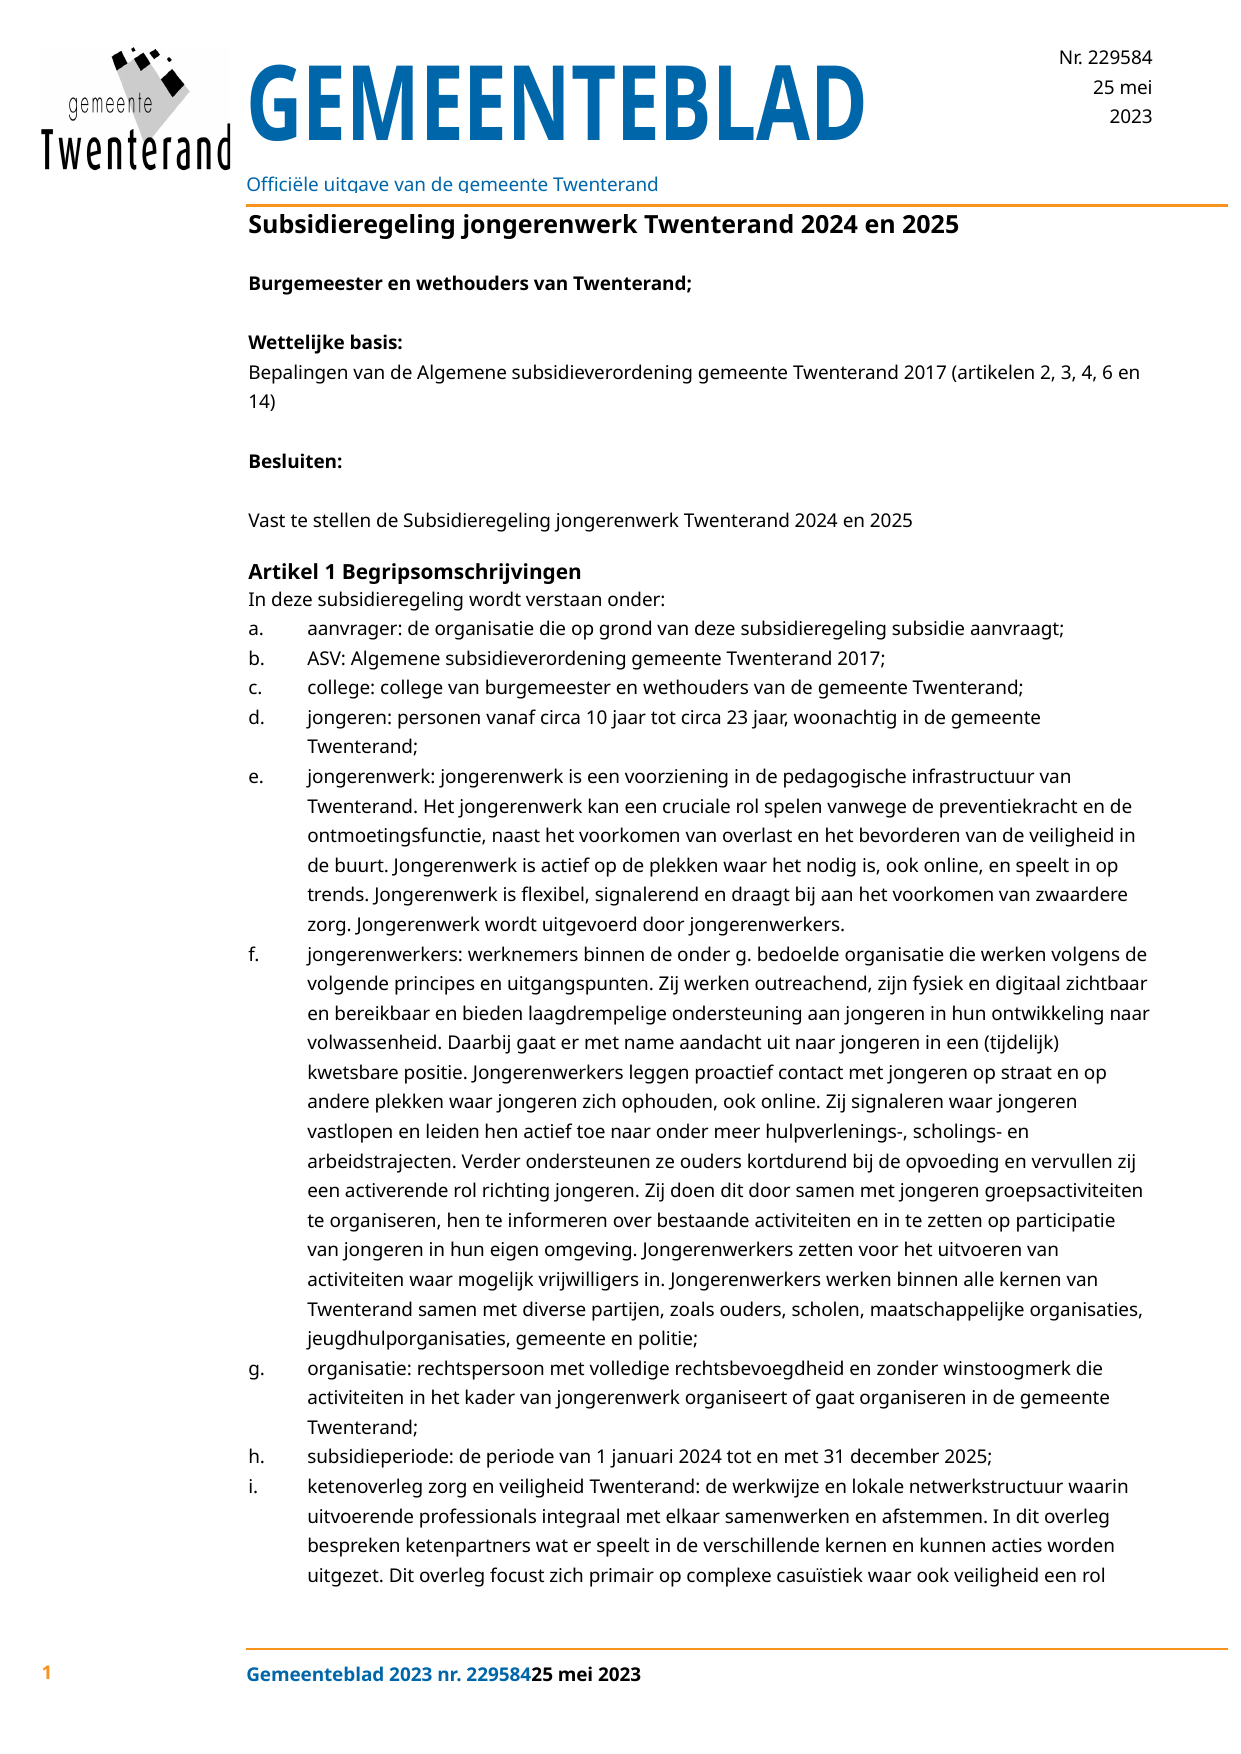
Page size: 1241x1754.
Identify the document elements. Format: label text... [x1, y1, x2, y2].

list aanvrager: de organisatie die op grond van deze subsidieregeling subsidie aanvraagt; [248, 615, 1152, 641]
text Vast te stellen de Subsidieregeling jongerenwerk Twenterand 2024 en 2025 [248, 507, 1152, 533]
text Burgemeester en wethouders van Twenterand; [248, 270, 1152, 296]
list jongerenwerkers: werknemers binnen de onder g. bedoelde organisatie die werken volgens de volgende principes en uitgangspunten. Zij werken outreachend, zijn fysiek en digitaal zichtbaar en bereikbaar en bieden laagdrempelige ondersteuning aan jongeren in hun ontwikkeling naar volwassenheid. Daarbij gaat er met name aandacht uit naar jongeren in een (tijdelijk) kwetsbare positie. Jongerenwerkers leggen proactief contact met jongeren op straat en op andere plekken waar jongeren zich ophouden, ook online. Zij signaleren waar jongeren vastlopen en leiden hen actief toe naar onder meer hulpverlenings-, scholings- en arbeidstrajecten. Verder ondersteunen ze ouders kortdurend bij de opvoeding en vervullen zij een activerende rol richting jongeren. Zij doen dit door samen met jongeren groepsactiviteiten te organiseren, hen te informeren over bestaande activiteiten en in te zetten op participatie van jongeren in hun eigen omgeving. Jongerenwerkers zetten voor het uitvoeren van activiteiten waar mogelijk vrijwilligers in. Jongerenwerkers werken binnen alle kernen van Twenterand samen met diverse partijen, zoals ouders, scholen, maatschappelijke organisaties, jeugdhulporganisaties, gemeente en politie; [248, 941, 1152, 1351]
list ASV: Algemene subsidieverordening gemeente Twenterand 2017; [248, 645, 1152, 671]
text Besluiten: [248, 448, 1152, 473]
text Artikel 1 Begripsomschrijvingen [248, 557, 1152, 586]
text Subsidieregeling jongerenwerk Twenterand 2024 en 2025 [248, 207, 1152, 241]
list jongerenwerk: jongerenwerk is een voorziening in de pedagogische infrastructuur van Twenterand. Het jongerenwerk kan een cruciale rol spelen vanwege de preventiekracht en de ontmoetingsfunctie, naast het voorkomen van overlast en het bevorderen van de veiligheid in de buurt. Jongerenwerk is actief op de plekken waar het nodig is, ook online, en speelt in op trends. Jongerenwerk is flexibel, signalerend en draagt bij aan het voorkomen van zwaardere zorg. Jongerenwerk wordt uitgevoerd door jongerenwerkers. [248, 763, 1152, 937]
list organisatie: rechtspersoon met volledige rechtsbevoegdheid en zonder winstoogmerk die activiteiten in het kader van jongerenwerk organiseert of gaat organiseren in de gemeente Twenterand; [248, 1355, 1152, 1440]
list college: college van burgemeester en wethouders van de gemeente Twenterand; [248, 674, 1152, 700]
list ketenoverleg zorg en veiligheid Twenterand: de werkwijze en lokale netwerkstructuur waarin uitvoerende professionals integraal met elkaar samenwerken en afstemmen. In dit overleg bespreken ketenpartners wat er speelt in de verschillende kernen en kunnen acties worden uitgezet. Dit overleg focust zich primair op complexe casuïstiek waar ook veiligheid een rol [248, 1473, 1152, 1588]
text Wettelijke basis: [248, 329, 1152, 355]
picture [41, 47, 231, 172]
list subsidieperiode: de periode van 1 januari 2024 tot en met 31 december 2025; [248, 1444, 1152, 1469]
list jongeren: personen vanaf circa 10 jaar tot circa 23 jaar, woonachtig in de gemeente Twenterand; [248, 704, 1152, 759]
text Bepalingen van de Algemene subsidieverordening gemeente Twenterand 2017 (artikelen 2, 3, 4, 6 en 14) [248, 359, 1152, 414]
text In deze subsidieregeling wordt verstaan onder: [248, 586, 1152, 612]
